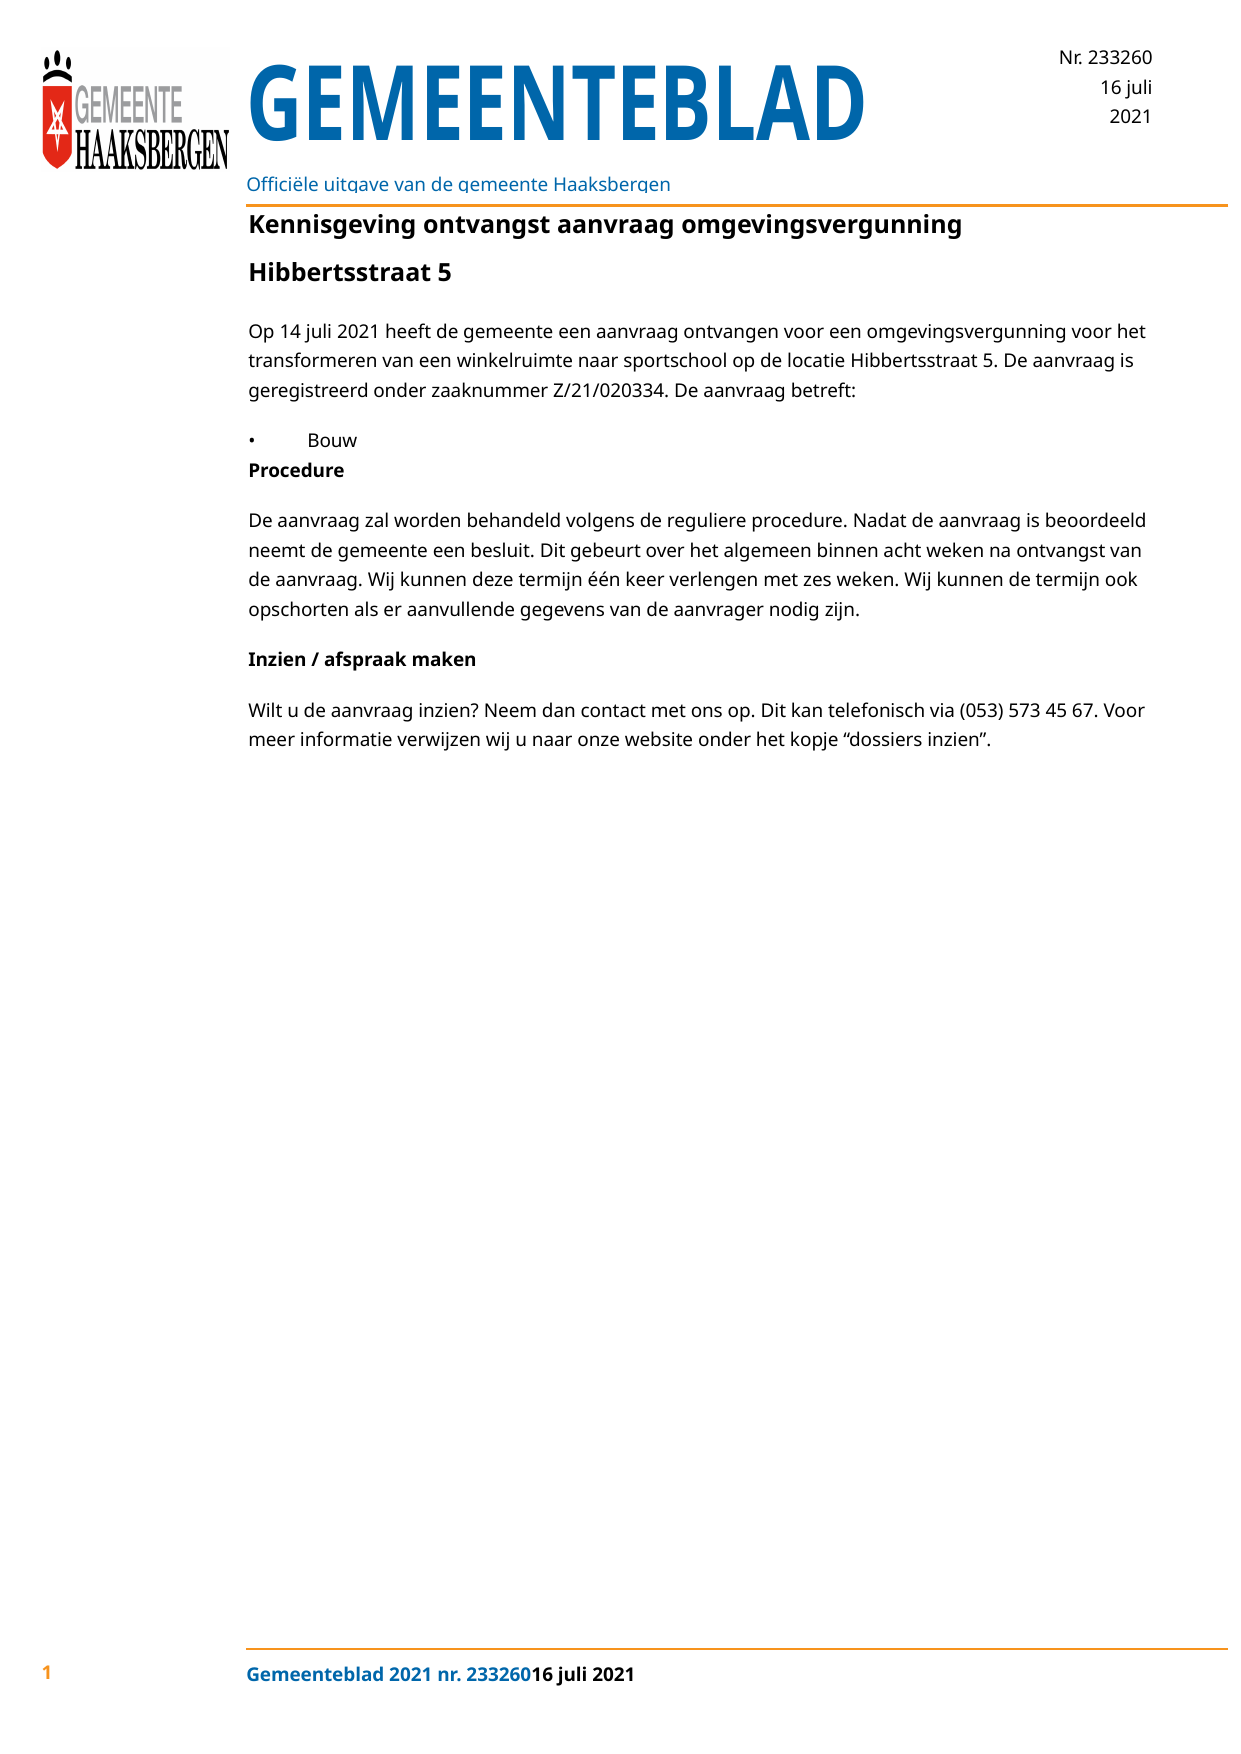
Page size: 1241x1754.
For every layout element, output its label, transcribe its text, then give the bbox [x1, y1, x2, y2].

picture [41, 47, 231, 172]
text Op 14 juli 2021 heeft de gemeente een aanvraag ontvangen voor een omgevingsvergunning voor het transformeren van een winkelruimte naar sportschool op de locatie Hibbertsstraat 5. De aanvraag is geregistreerd onder zaaknummer Z/21/020334. De aanvraag betreft: [248, 318, 1152, 403]
text Wilt u de aanvraag inzien? Neem dan contact met ons op. Dit kan telefonisch via (053) 573 45 67. Voor meer informatie verwijzen wij u naar onze website onder het kopje “dossiers inzien”. [248, 697, 1152, 752]
list Bouw [248, 427, 1152, 453]
text Kennisgeving ontvangst aanvraag omgevingsvergunning Hibbertsstraat 5 [248, 207, 1152, 288]
text Procedure [248, 457, 1152, 483]
text De aanvraag zal worden behandeld volgens de reguliere procedure. Nadat de aanvraag is beoordeeld neemt de gemeente een besluit. Dit gebeurt over het algemeen binnen acht weken na ontvangst van de aanvraag. Wij kunnen deze termijn één keer verlengen met zes weken. Wij kunnen de termijn ook opschorten als er aanvullende gegevens van de aanvrager nodig zijn. [248, 507, 1152, 622]
text Inzien / afspraak maken [248, 647, 1152, 672]
